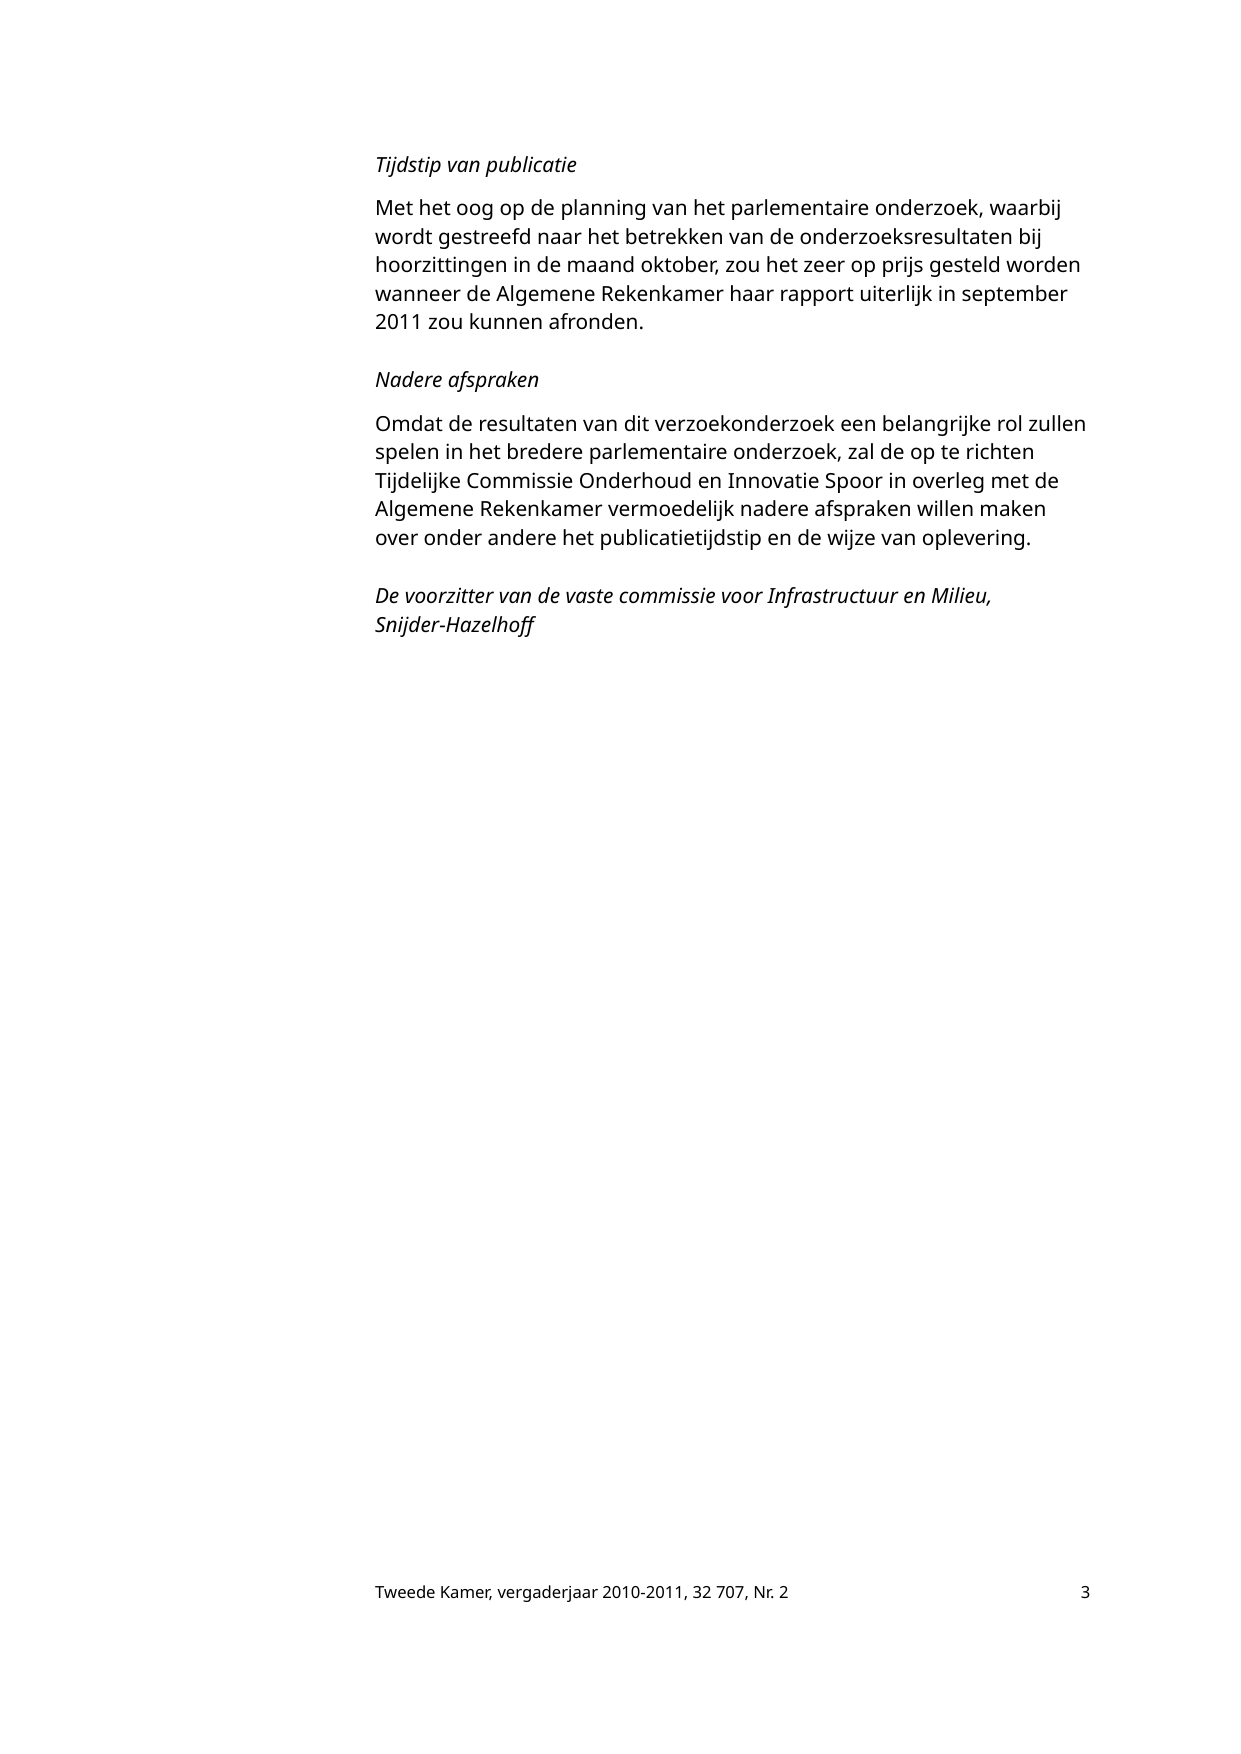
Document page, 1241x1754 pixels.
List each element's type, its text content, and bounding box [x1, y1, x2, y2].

text Snijder-Hazelhoff [375, 610, 1090, 638]
text Tijdstip van publicatie [375, 150, 1090, 178]
text Nadere afspraken [375, 366, 1090, 394]
text Omdat de resultaten van dit verzoekonderzoek een belangrijke rol zullen spelen in het bredere parlementaire onderzoek, zal de op te richten Tijdelijke Commissie Onderhoud en Innovatie Spoor in overleg met de Algemene Rekenkamer vermoedelijk nadere afspraken willen maken over onder andere het publicatietijdstip en de wijze van oplevering. [375, 409, 1090, 551]
text De voorzitter van de vaste commissie voor Infrastructuur en Milieu, [375, 581, 1090, 610]
text Met het oog op de planning van het parlementaire onderzoek, waarbij wordt gestreefd naar het betrekken van de onderzoeksresultaten bij hoorzittingen in de maand oktober, zou het zeer op prijs gesteld worden wanneer de Algemene Rekenkamer haar rapport uiterlijk in september 2011 zou kunnen afronden. [375, 193, 1090, 336]
